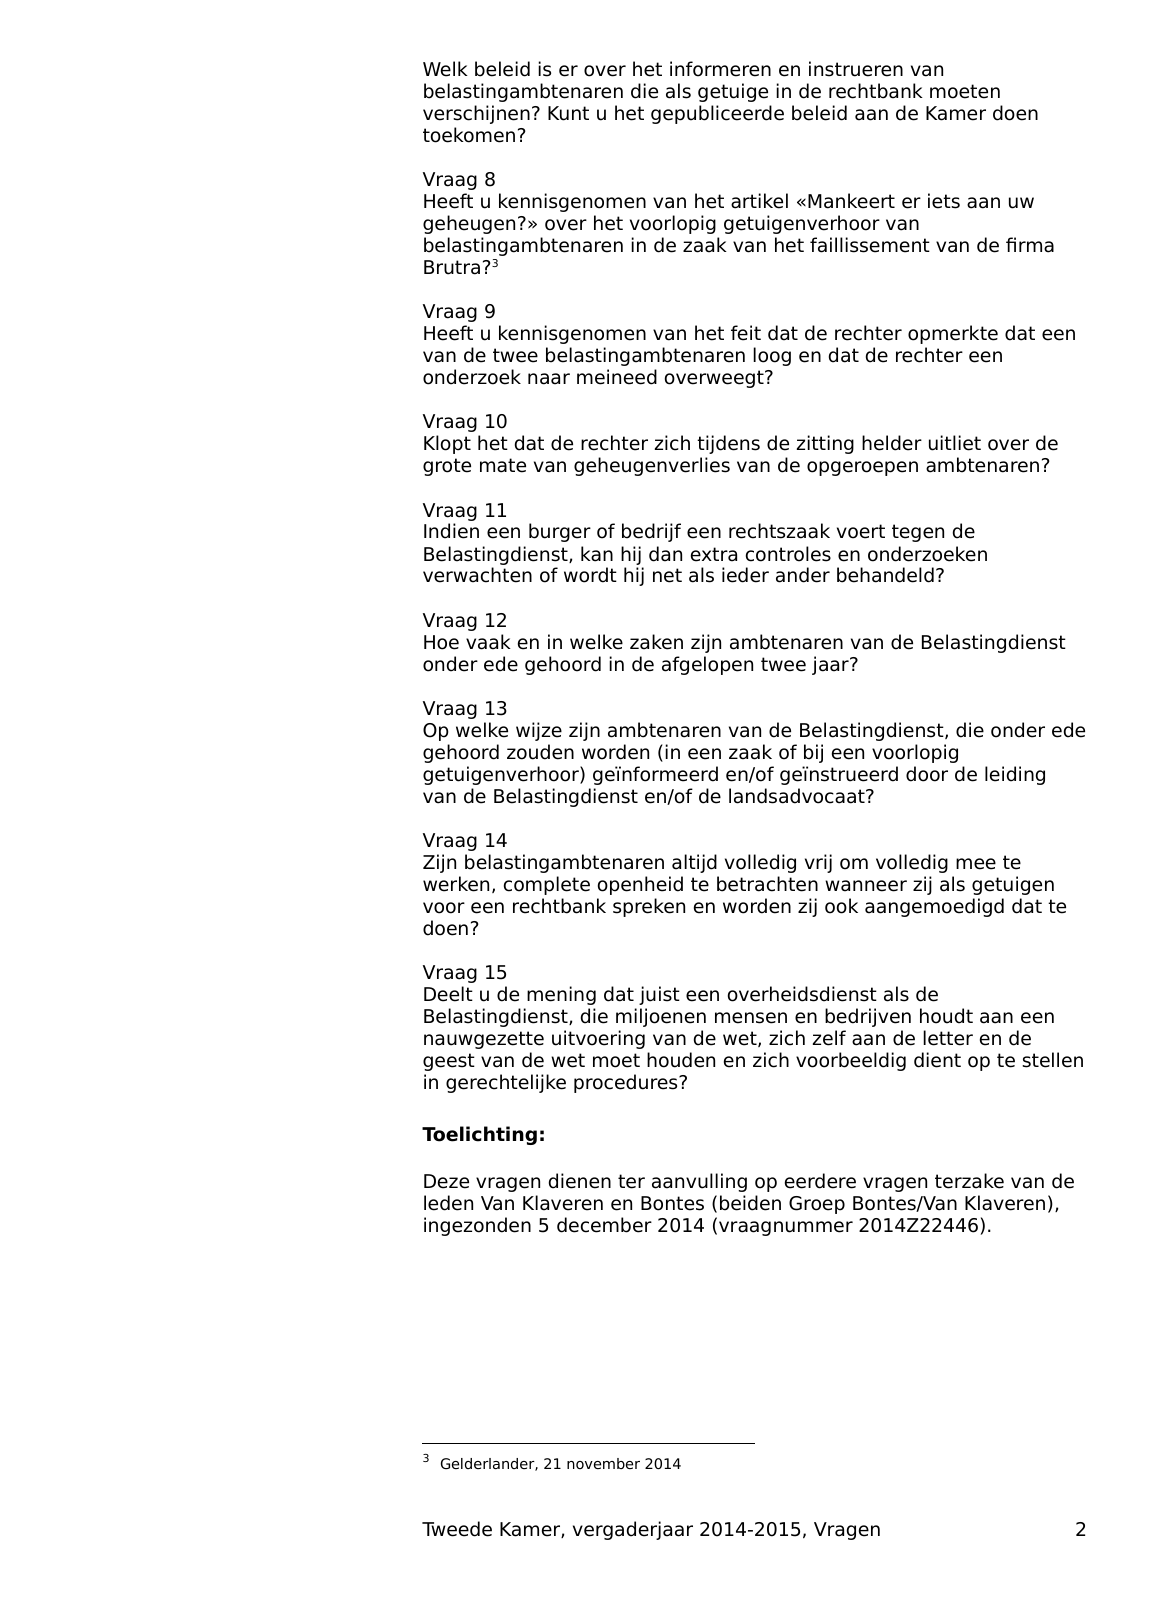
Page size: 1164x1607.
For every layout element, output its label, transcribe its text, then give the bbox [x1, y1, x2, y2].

text Vraag 15 [422, 962, 1087, 984]
text Vraag 13 [422, 698, 1087, 720]
text Zijn belastingambtenaren altijd volledig vrij om volledig mee te werken, complete openheid te betrachten wanneer zij als getuigen voor een rechtbank spreken en worden zij ook aangemoedigd dat te doen? [422, 852, 1087, 940]
text Vraag 11 [422, 499, 1087, 521]
text Op welke wijze zijn ambtenaren van de Belastingdienst, die onder ede gehoord zouden worden (in een zaak of bij een voorlopig getuigenverhoor) geïnformeerd en/of geïnstrueerd door de leiding van de Belastingdienst en/of de landsadvocaat? [422, 720, 1087, 808]
text Indien een burger of bedrijf een rechtszaak voert tegen de Belastingdienst, kan hij dan extra controles en onderzoeken verwachten of wordt hij net als ieder ander behandeld? [422, 521, 1087, 587]
text Vraag 14 [422, 830, 1087, 852]
text Vraag 12 [422, 609, 1087, 632]
text Vraag 9 [422, 301, 1087, 323]
text Heeft u kennisgenomen van het feit dat de rechter opmerkte dat een van de twee belastingambtenaren loog en dat de rechter een onderzoek naar meineed overweegt? [422, 323, 1087, 389]
text Welk beleid is er over het informeren en instrueren van belastingambtenaren die als getuige in de rechtbank moeten verschijnen? Kunt u het gepubliceerde beleid aan de Kamer doen toekomen? [422, 59, 1087, 147]
text Vraag 10 [422, 411, 1087, 433]
text Gelderlander, 21 november 2014 [422, 1452, 1087, 1474]
text Hoe vaak en in welke zaken zijn ambtenaren van de Belastingdienst onder ede gehoord in de afgelopen twee jaar? [422, 632, 1087, 676]
text Vraag 8 [422, 169, 1087, 191]
text Klopt het dat de rechter zich tijdens de zitting helder uitliet over de grote mate van geheugenverlies van de opgeroepen ambtenaren? [422, 433, 1087, 477]
subtitle Toelichting: [422, 1124, 1087, 1146]
text Heeft u kennisgenomen van het artikel «Mankeert er iets aan uw geheugen?» over het voorlopig getuigenverhoor van belastingambtenaren in de zaak van het faillissement van de firma Brutra? [422, 191, 1087, 279]
text Deze vragen dienen ter aanvulling op eerdere vragen terzake van de leden Van Klaveren en Bontes (beiden Groep Bontes/Van Klaveren), ingezonden 5 december 2014 (vraagnummer 2014Z22446). [422, 1171, 1087, 1237]
text Deelt u de mening dat juist een overheidsdienst als de Belastingdienst, die miljoenen mensen en bedrijven houdt aan een nauwgezette uitvoering van de wet, zich zelf aan de letter en de geest van de wet moet houden en zich voorbeeldig dient op te stellen in gerechtelijke procedures? [422, 984, 1087, 1094]
